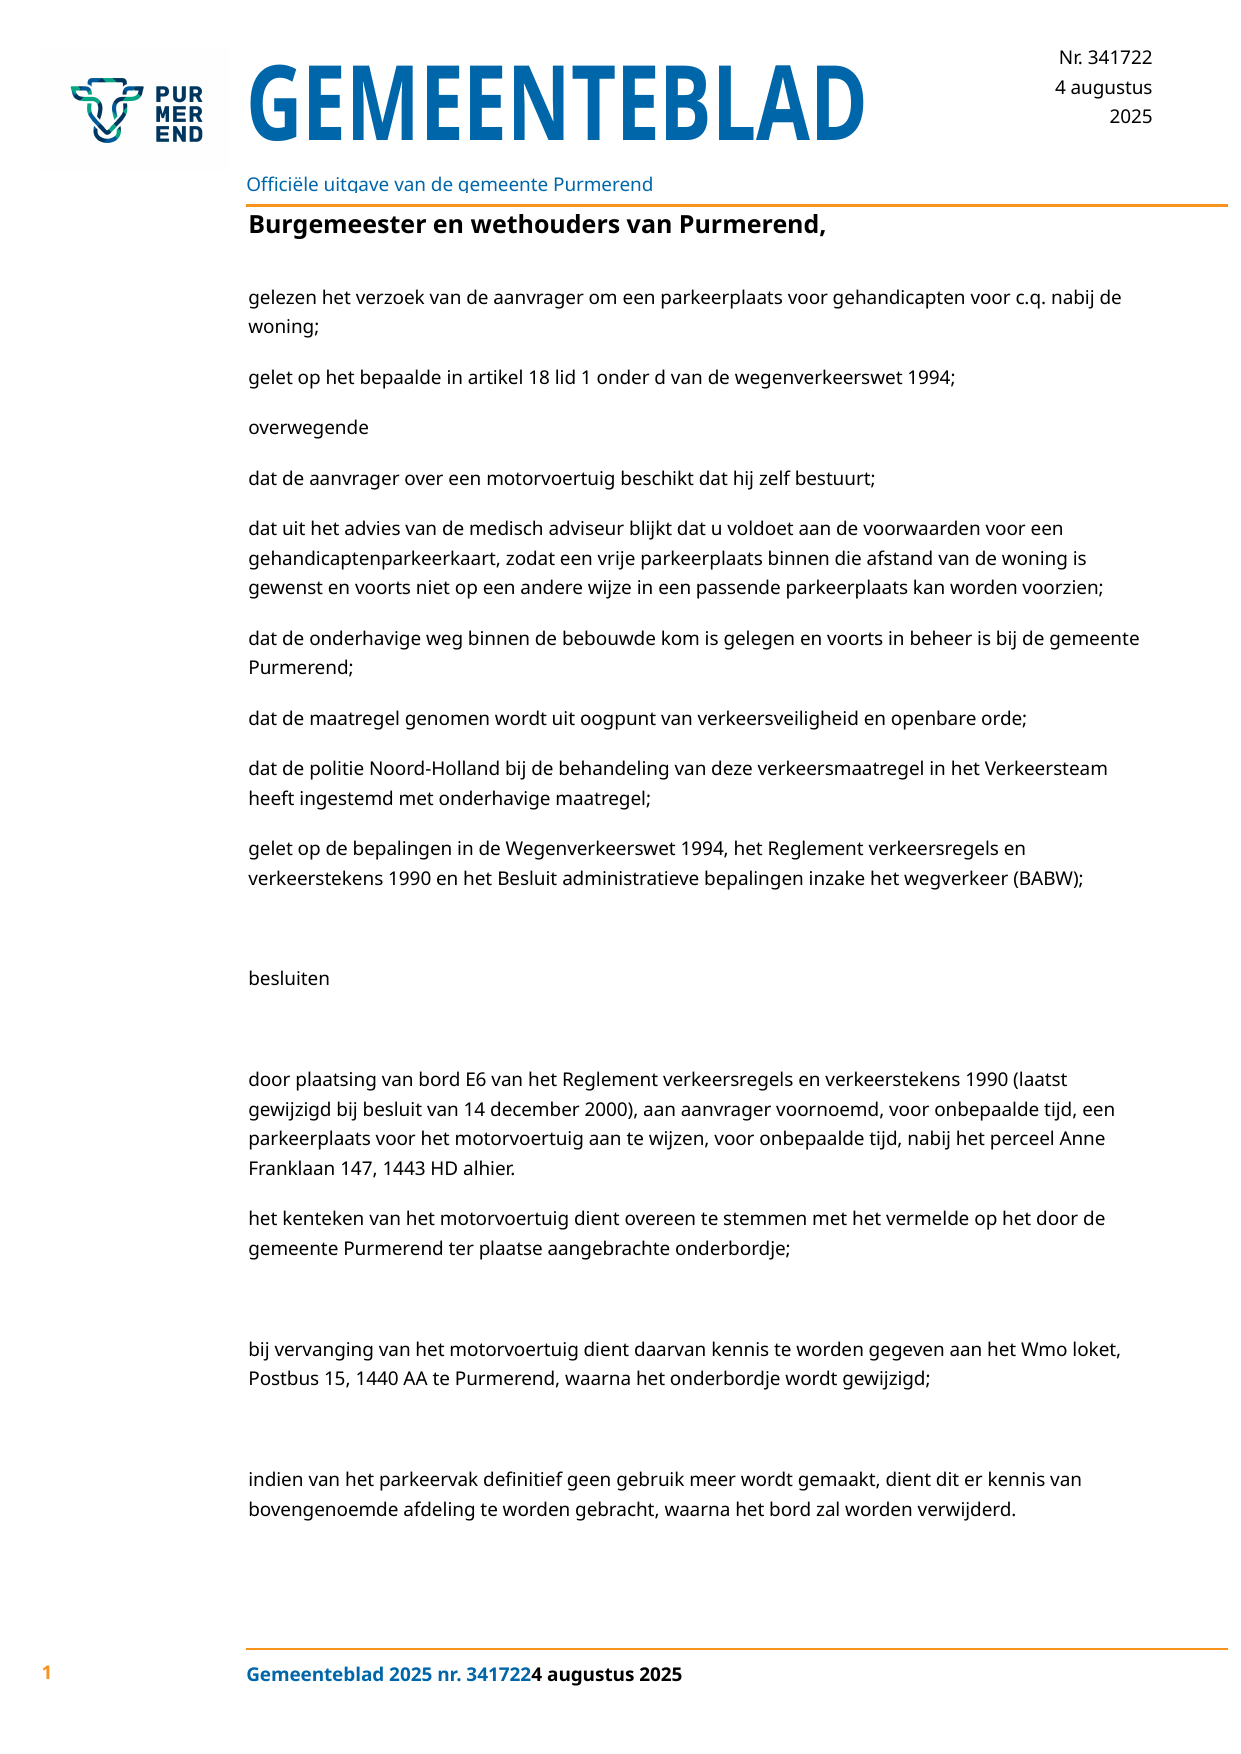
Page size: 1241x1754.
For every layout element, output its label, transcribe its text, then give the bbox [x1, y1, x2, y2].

text dat uit het advies van de medisch adviseur blijkt dat u voldoet aan de voorwaarden voor een gehandicaptenparkeerkaart, zodat een vrije parkeerplaats binnen die afstand van de woning is gewenst en voorts niet op een andere wijze in een passende parkeerplaats kan worden voorzien; [248, 515, 1152, 600]
text Burgemeester en wethouders van Purmerend, [248, 207, 1152, 241]
text bij vervanging van het motorvoertuig dient daarvan kennis te worden gegeven aan het Wmo loket, Postbus 15, 1440 AA te Purmerend, waarna het onderbordje wordt gewijzigd; [248, 1336, 1152, 1391]
picture [41, 47, 231, 172]
text het kenteken van het motorvoertuig dient overeen te stemmen met het vermelde op het door de gemeente Purmerend ter plaatse aangebrachte onderbordje; [248, 1206, 1152, 1261]
text gelet op de bepalingen in de Wegenverkeerswet 1994, het Reglement verkeersregels en verkeerstekens 1990 en het Besluit administratieve bepalingen inzake het wegverkeer (BABW); [248, 835, 1152, 891]
text dat de onderhavige weg binnen de bebouwde kom is gelegen en voorts in beheer is bij de gemeente Purmerend; [248, 625, 1152, 680]
text indien van het parkeervak definitief geen gebruik meer wordt gemaakt, dient dit er kennis van bovengenoemde afdeling te worden gebracht, waarna het bord zal worden verwijderd. [248, 1466, 1152, 1522]
text door plaatsing van bord E6 van het Reglement verkeersregels en verkeerstekens 1990 (laatst gewijzigd bij besluit van 14 december 2000), aan aanvrager voornoemd, voor onbepaalde tijd, een parkeerplaats voor het motorvoertuig aan te wijzen, voor onbepaalde tijd, nabij het perceel Anne Franklaan 147, 1443 HD alhier. [248, 1066, 1152, 1181]
text besluiten [248, 966, 1152, 991]
text gelezen het verzoek van de aanvrager om een parkeerplaats voor gehandicapten voor c.q. nabij de woning; [248, 284, 1152, 339]
text dat de aanvrager over een motorvoertuig beschikt dat hij zelf bestuurt; [248, 465, 1152, 491]
text gelet op het bepaalde in artikel 18 lid 1 onder d van de wegenverkeerswet 1994; [248, 364, 1152, 390]
text overwegende [248, 414, 1152, 440]
text dat de politie Noord-Holland bij de behandeling van deze verkeersmaatregel in het Verkeersteam heeft ingestemd met onderhavige maatregel; [248, 755, 1152, 811]
text dat de maatregel genomen wordt uit oogpunt van verkeersveiligheid en openbare orde; [248, 705, 1152, 731]
